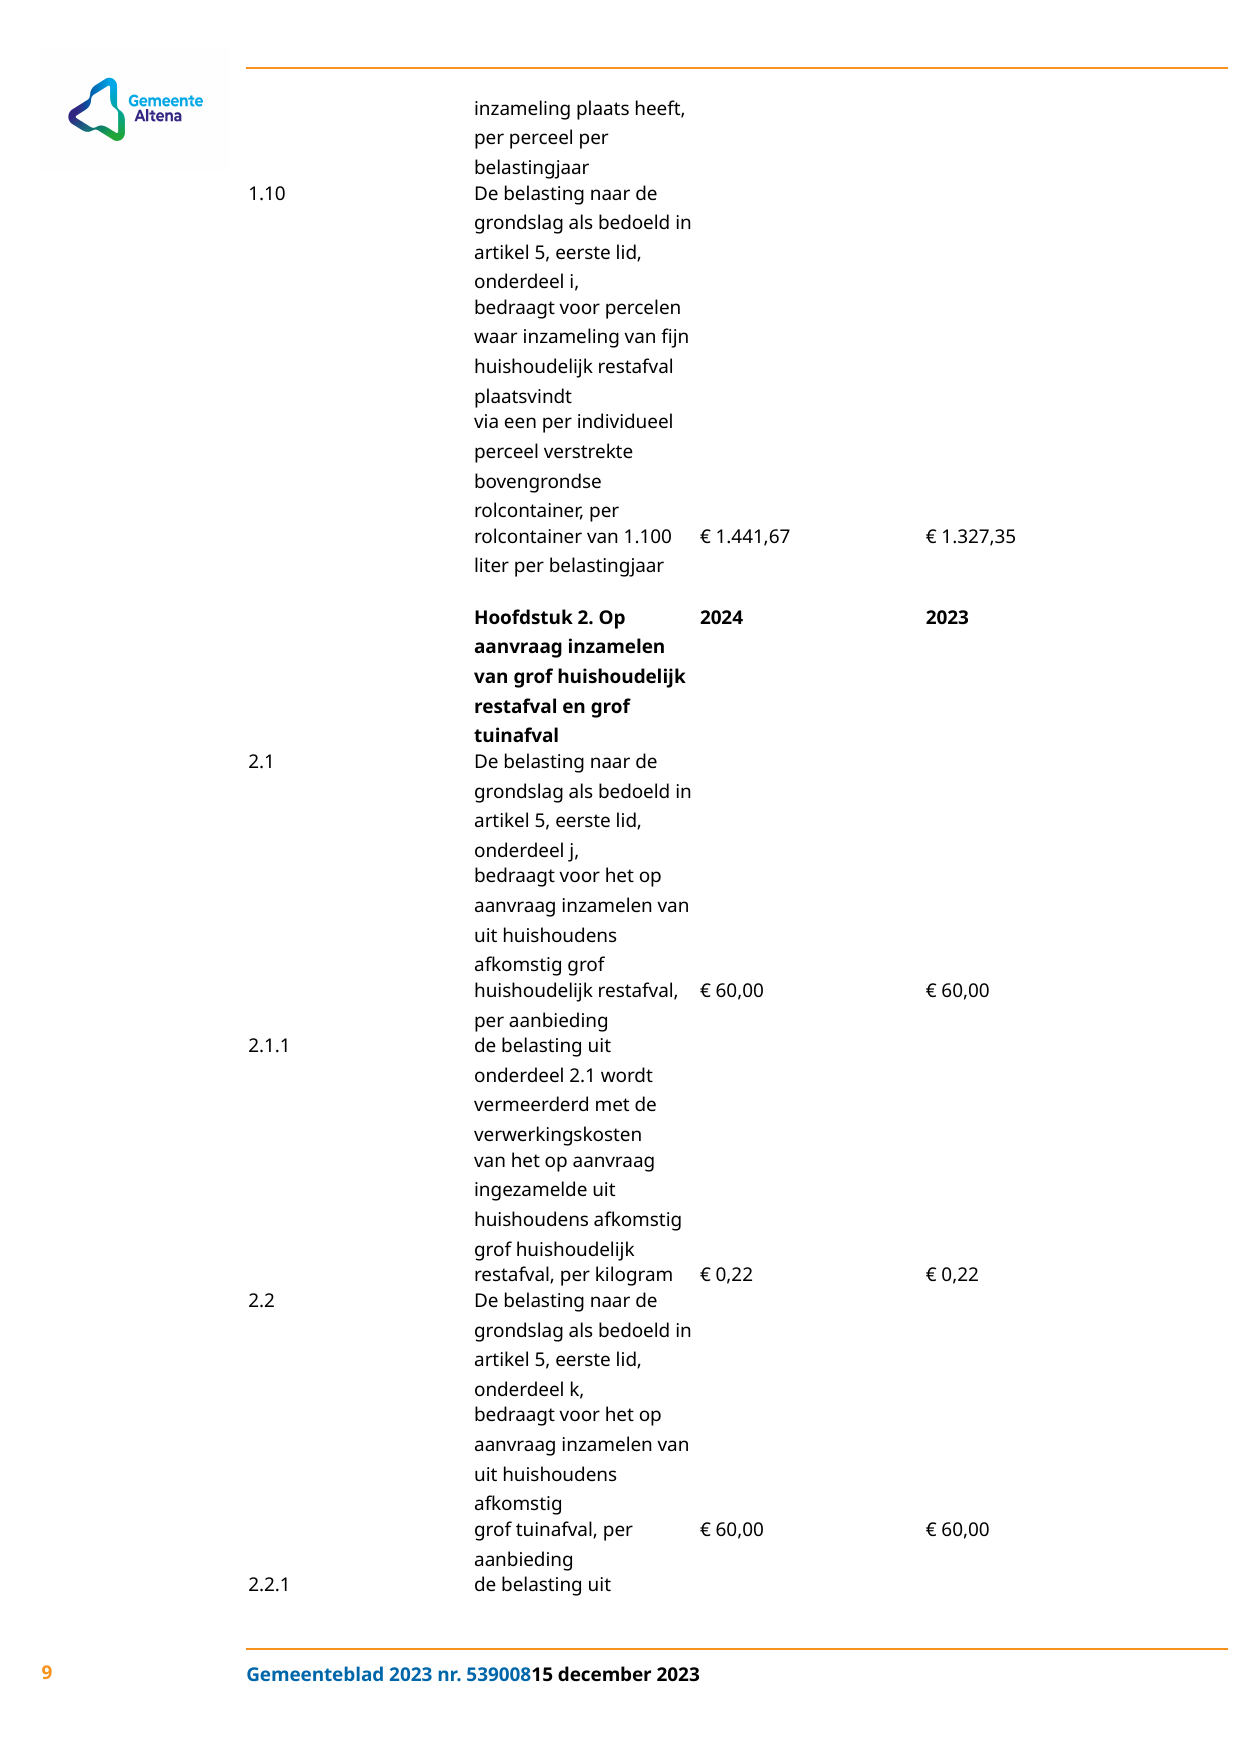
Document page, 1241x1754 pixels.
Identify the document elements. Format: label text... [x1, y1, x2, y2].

table_cell [926, 1402, 1152, 1516]
table_cell [700, 294, 926, 409]
table_cell [700, 863, 926, 977]
table_cell restafval, per kilogram [474, 1261, 700, 1287]
table_cell 2024 [700, 604, 926, 748]
table_cell € 0,22 [926, 1261, 1152, 1287]
table_cell [700, 1287, 926, 1402]
table_cell [248, 523, 474, 578]
table_cell [248, 409, 474, 523]
table_cell huishoudelijk restafval, per aanbieding [474, 977, 700, 1032]
table_cell [248, 579, 474, 604]
table_cell de belasting uit [474, 1571, 700, 1597]
table_cell De belasting naar de grondslag als bedoeld in artikel 5, eerste lid, onderdeel i, [474, 180, 700, 294]
table_cell 2.2.1 [248, 1571, 474, 1597]
table_cell [248, 863, 474, 977]
table_cell [926, 409, 1152, 523]
table_cell [700, 409, 926, 523]
table_cell [248, 977, 474, 1032]
table_cell De belasting naar de grondslag als bedoeld in artikel 5, eerste lid, onderdeel k, [474, 1287, 700, 1402]
table_cell [700, 1571, 926, 1597]
table_cell [700, 1402, 926, 1516]
table_cell € 1.327,35 [926, 523, 1152, 578]
table_cell [248, 1147, 474, 1261]
picture [41, 47, 231, 172]
table_cell € 60,00 [926, 1516, 1152, 1571]
table_cell [926, 579, 1152, 604]
table_cell [474, 579, 700, 604]
table_cell bedraagt voor het op aanvraag inzamelen van uit huishoudens afkomstig [474, 1402, 700, 1516]
table_cell [248, 1516, 474, 1571]
table_cell [926, 1287, 1152, 1402]
table_cell [248, 604, 474, 748]
table_cell [700, 748, 926, 863]
table_cell [926, 748, 1152, 863]
table_cell [700, 1033, 926, 1147]
table_cell [248, 1261, 474, 1287]
table_cell € 60,00 [700, 1516, 926, 1571]
table_cell [248, 1402, 474, 1516]
table_cell 2.1.1 [248, 1033, 474, 1147]
table_cell bedraagt voor percelen waar inzameling van fijn huishoudelijk restafval plaatsvindt [474, 294, 700, 409]
table_cell grof tuinafval, per aanbieding [474, 1516, 700, 1571]
table_cell via een per individueel perceel verstrekte bovengrondse rolcontainer, per [474, 409, 700, 523]
table_cell inzameling plaats heeft, per perceel per belastingjaar [474, 95, 700, 180]
table_cell [248, 294, 474, 409]
table_cell 2.2 [248, 1287, 474, 1402]
table_cell [926, 1147, 1152, 1261]
table_cell de belasting uit onderdeel 2.1 wordt vermeerderd met de verwerkingskosten [474, 1033, 700, 1147]
table_cell € 60,00 [926, 977, 1152, 1032]
table_cell [700, 95, 926, 180]
table_cell 2.1 [248, 748, 474, 863]
table_cell [248, 95, 474, 180]
table_cell Hoofdstuk 2. Op aanvraag inzamelen van grof huishoudelijk restafval en grof tuinafval [474, 604, 700, 748]
table_cell [926, 1571, 1152, 1597]
table_cell [700, 579, 926, 604]
table_cell [700, 180, 926, 294]
table_cell [700, 1147, 926, 1261]
table_cell [926, 863, 1152, 977]
table_cell [926, 95, 1152, 180]
table_cell 2023 [926, 604, 1152, 748]
table_cell De belasting naar de grondslag als bedoeld in artikel 5, eerste lid, onderdeel j, [474, 748, 700, 863]
table_cell [926, 294, 1152, 409]
table_cell 1.10 [248, 180, 474, 294]
table_cell [926, 1033, 1152, 1147]
table_cell € 0,22 [700, 1261, 926, 1287]
table_cell bedraagt voor het op aanvraag inzamelen van uit huishoudens afkomstig grof [474, 863, 700, 977]
table_cell van het op aanvraag ingezamelde uit huishoudens afkomstig grof huishoudelijk [474, 1147, 700, 1261]
table_cell rolcontainer van 1.100 liter per belastingjaar [474, 523, 700, 578]
table_cell € 1.441,67 [700, 523, 926, 578]
table_cell [926, 180, 1152, 294]
table_cell € 60,00 [700, 977, 926, 1032]
